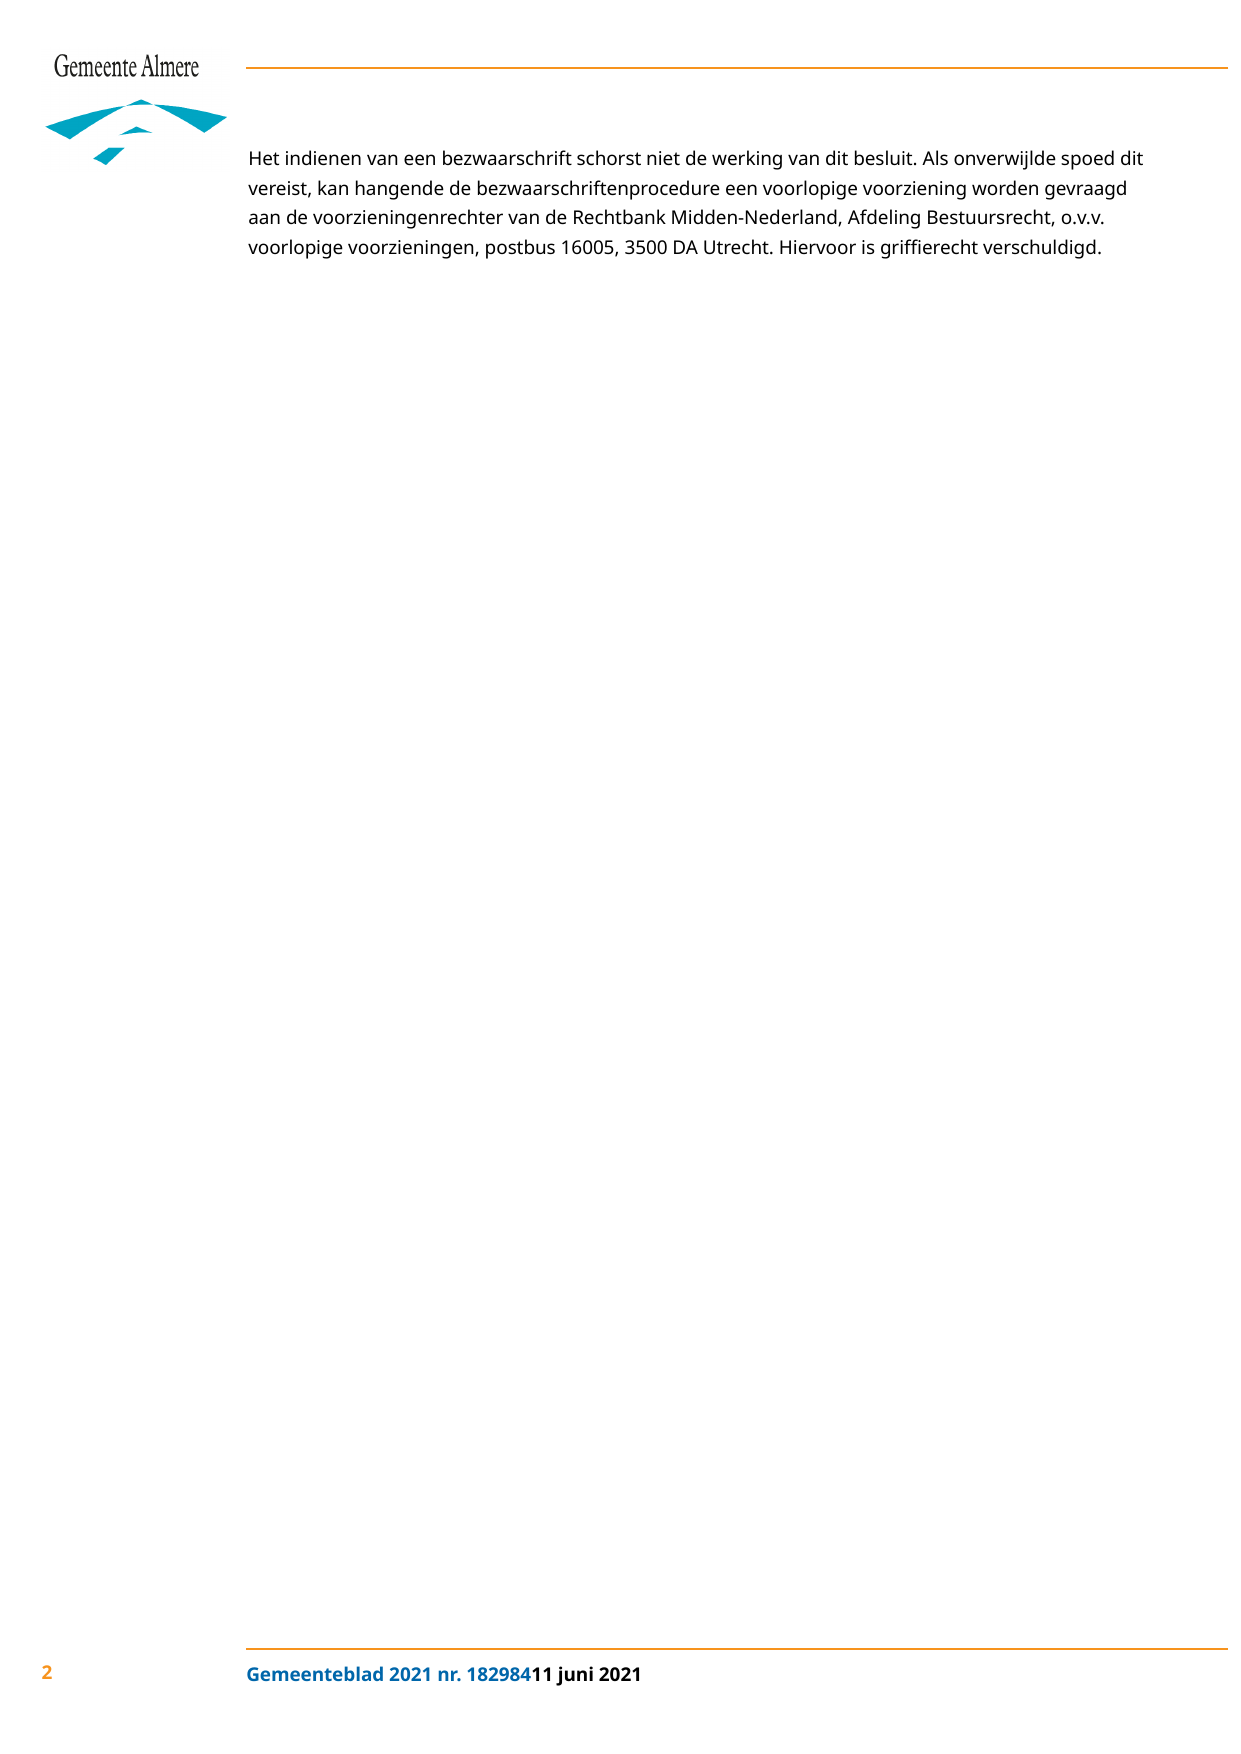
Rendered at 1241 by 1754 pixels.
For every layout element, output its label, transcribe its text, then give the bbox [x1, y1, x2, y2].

text Het indienen van een bezwaarschrift schorst niet de werking van dit besluit. Als onverwijlde spoed dit vereist, kan hangende de bezwaarschriftenprocedure een voorlopige voorziening worden gevraagd aan de voorzieningenrechter van de Rechtbank Midden-Nederland, Afdeling Bestuursrecht, o.v.v. voorlopige voorzieningen, postbus 16005, 3500 DA Utrecht. Hiervoor is griffierecht verschuldigd. [248, 145, 1152, 260]
picture [41, 47, 231, 172]
